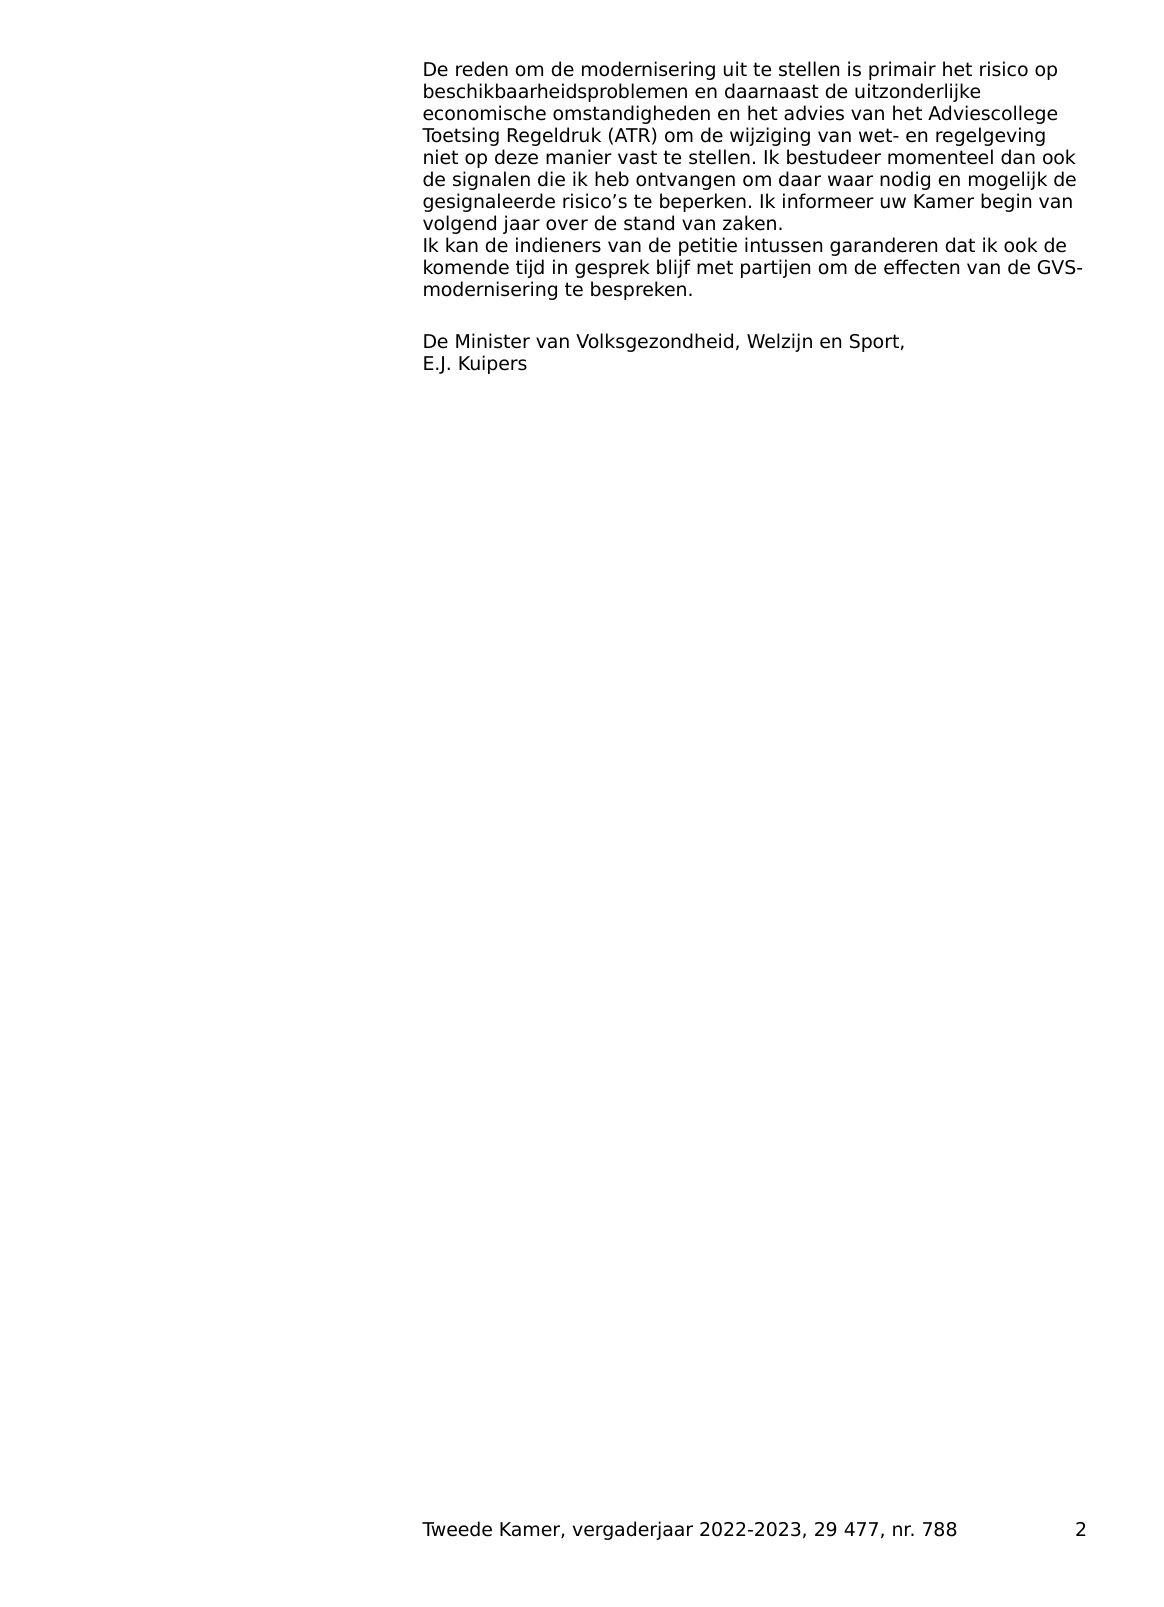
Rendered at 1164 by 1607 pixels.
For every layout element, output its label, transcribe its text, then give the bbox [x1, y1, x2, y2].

text Ik kan de indieners van de petitie intussen garanderen dat ik ook de komende tijd in gesprek blijf met partijen om de effecten van de GVS-modernisering te bespreken. [422, 235, 1087, 301]
text De Minister van Volksgezondheid, Welzijn en Sport, E.J. Kuipers [422, 331, 1087, 375]
text De reden om de modernisering uit te stellen is primair het risico op beschikbaarheidsproblemen en daarnaast de uitzonderlijke economische omstandigheden en het advies van het Adviescollege Toetsing Regeldruk (ATR) om de wijziging van wet- en regelgeving niet op deze manier vast te stellen. Ik bestudeer momenteel dan ook de signalen die ik heb ontvangen om daar waar nodig en mogelijk de gesignaleerde risico’s te beperken. Ik informeer uw Kamer begin van volgend jaar over de stand van zaken. [422, 59, 1087, 235]
